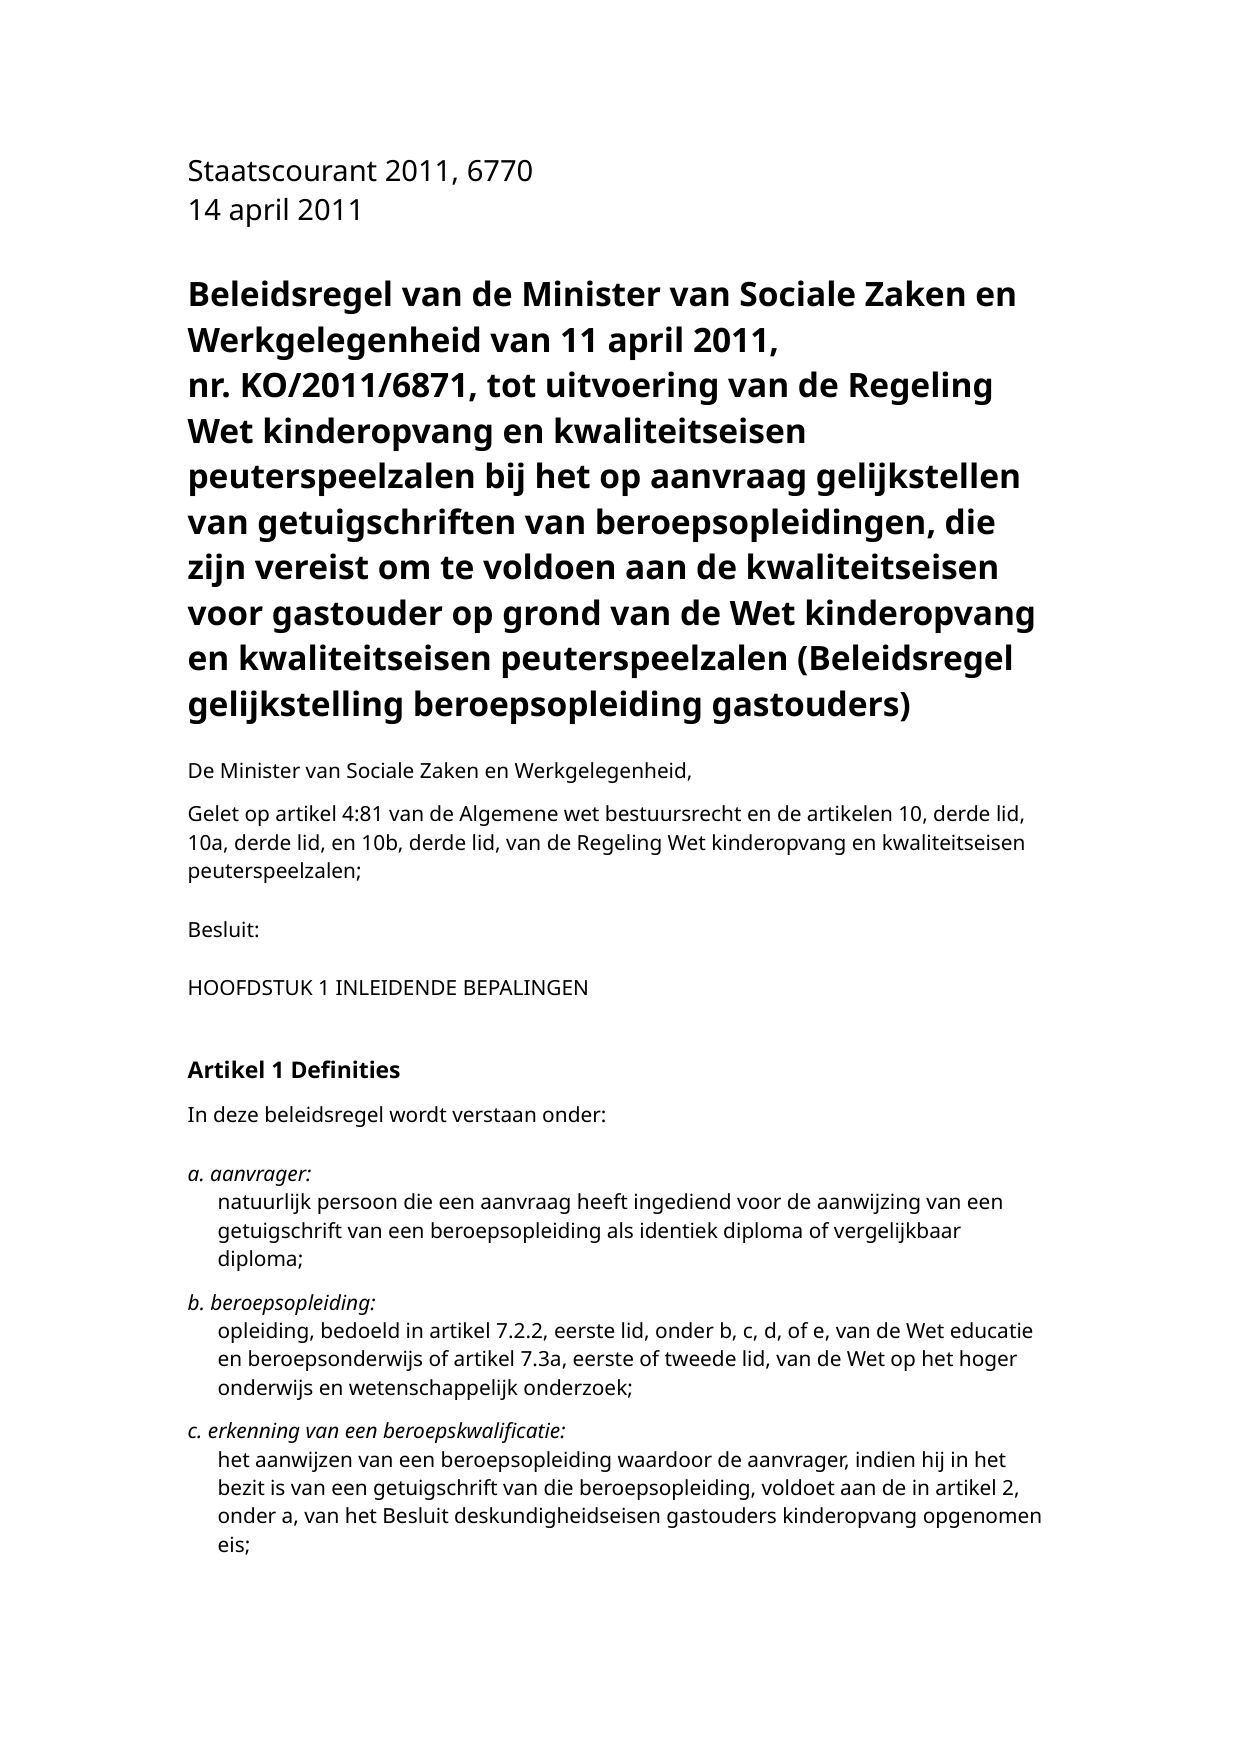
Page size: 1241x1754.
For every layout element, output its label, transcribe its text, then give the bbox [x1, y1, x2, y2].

text natuurlijk persoon die een aanvraag heeft ingediend voor de aanwijzing van een getuigschrift van een beroepsopleiding als identiek diploma of vergelijkbaar diploma; [217, 1187, 1053, 1273]
text Staatscourant 2011, 6770 [187, 150, 1053, 190]
text De Minister van Sociale Zaken en Werkgelegenheid, [187, 756, 1053, 784]
text a. aanvrager: [187, 1159, 1053, 1187]
subtitle Beleidsregel van de Minister van Sociale Zaken en Werkgelegenheid van 11 april 2011, nr. KO/2011/6871, tot uitvoering van de Regeling Wet kinderopvang en kwaliteitseisen peuterspeelzalen bij het op aanvraag gelijkstellen van getuigschriften van beroepsopleidingen, die zijn vereist om te voldoen aan de kwaliteitseisen voor gastouder op grond van de Wet kinderopvang en kwaliteitseisen peuterspeelzalen (Beleidsregel gelijkstelling beroepsopleiding gastouders) [187, 271, 1053, 726]
subtitle HOOFDSTUK 1 INLEIDENDE BEPALINGEN [187, 973, 1053, 1002]
subtitle Artikel 1 Definities [187, 1054, 1053, 1085]
text Besluit: [187, 915, 1053, 943]
text b. beroepsopleiding: [187, 1288, 1053, 1316]
text c. erkenning van een beroepskwalificatie: [187, 1416, 1053, 1445]
text 14 april 2011 [187, 190, 1053, 229]
text Gelet op artikel 4:81 van de Algemene wet bestuursrecht en de artikelen 10, derde lid, 10a, derde lid, en 10b, derde lid, van de Regeling Wet kinderopvang en kwaliteitseisen peuterspeelzalen; [187, 799, 1053, 885]
text het aanwijzen van een beroepsopleiding waardoor de aanvrager, indien hij in het bezit is van een getuigschrift van die beroepsopleiding, voldoet aan de in artikel 2, onder a, van het Besluit deskundigheidseisen gastouders kinderopvang opgenomen eis; [217, 1445, 1053, 1558]
text opleiding, bedoeld in artikel 7.2.2, eerste lid, onder b, c, d, of e, van de Wet educatie en beroepsonderwijs of artikel 7.3a, eerste of tweede lid, van de Wet op het hoger onderwijs en wetenschappelijk onderzoek; [217, 1316, 1053, 1401]
text In deze beleidsregel wordt verstaan onder: [187, 1100, 1053, 1129]
